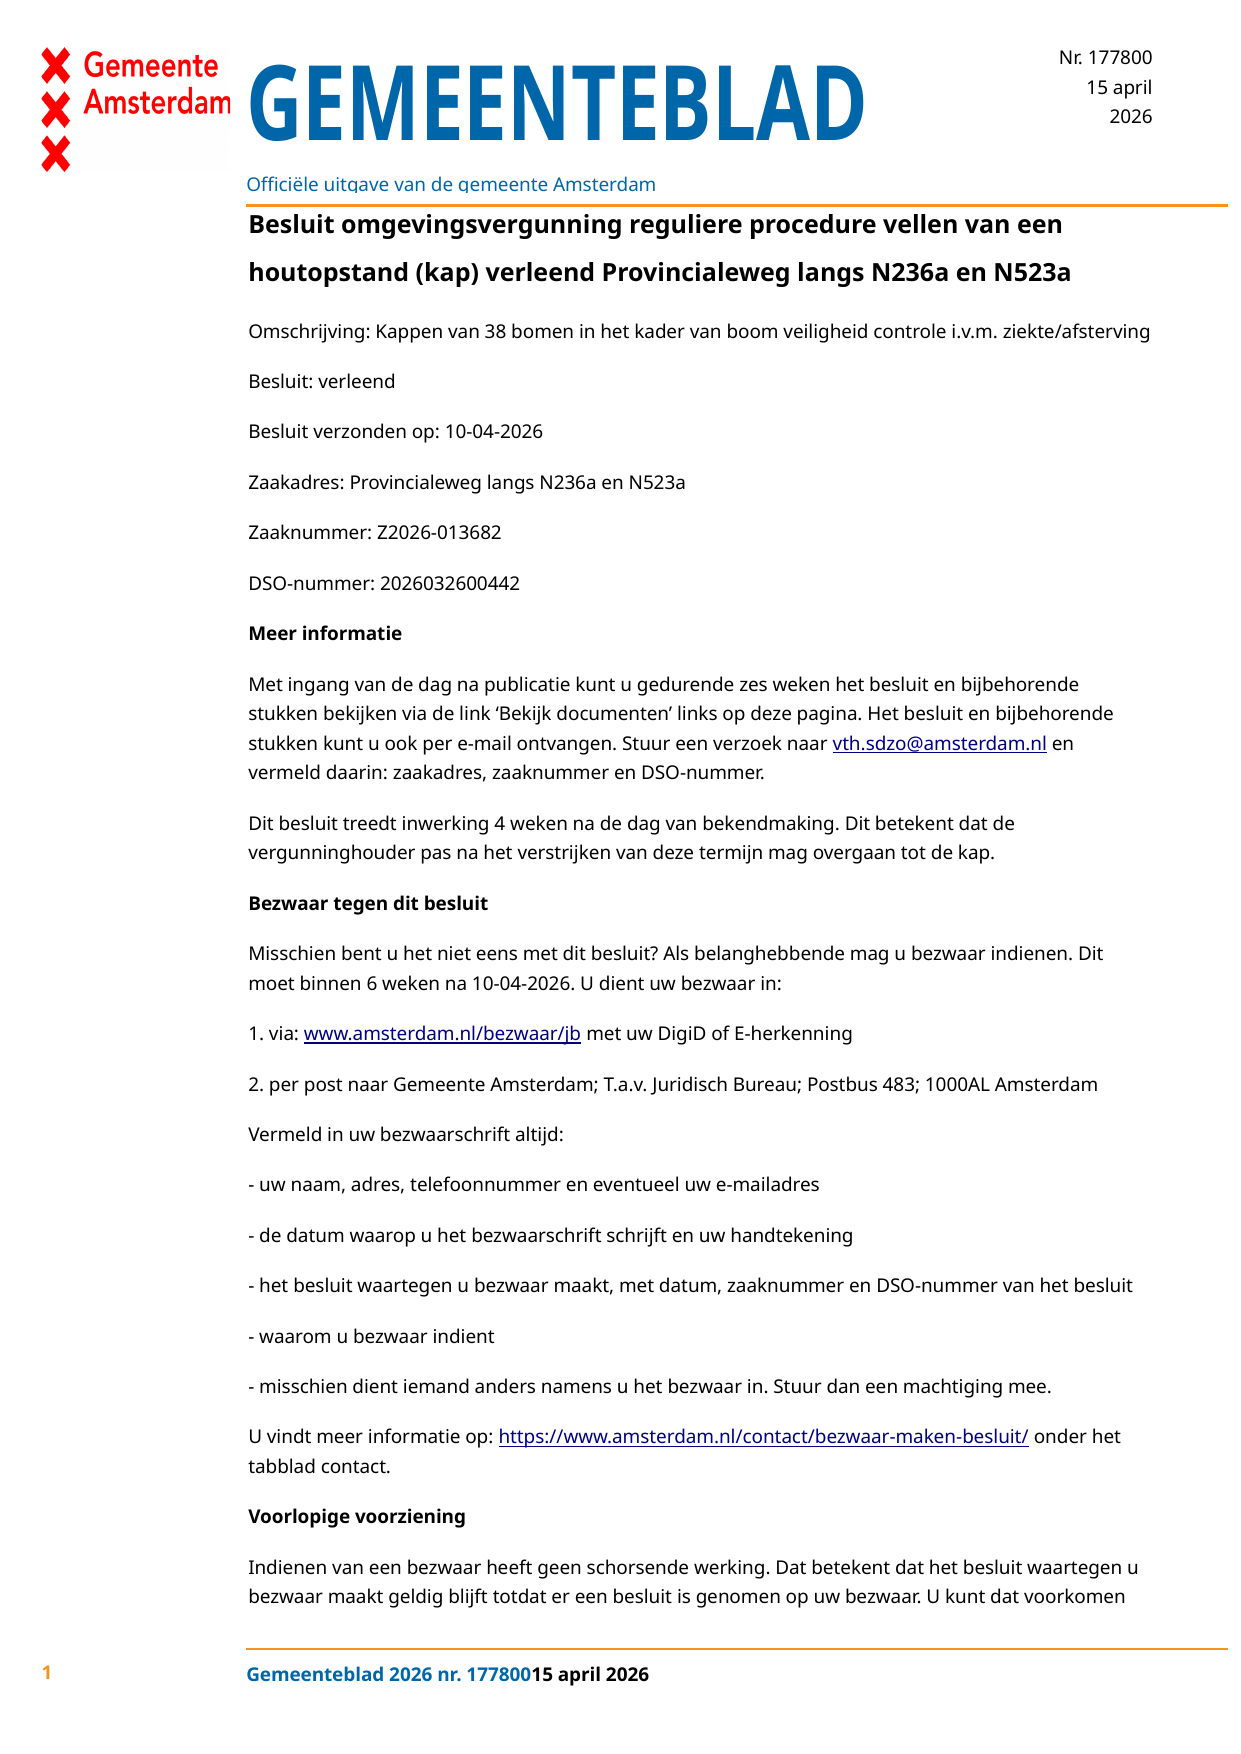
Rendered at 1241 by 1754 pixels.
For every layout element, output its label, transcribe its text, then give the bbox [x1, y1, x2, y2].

text Zaakadres: Provincialeweg langs N236a en N523a [248, 469, 1152, 495]
text Besluit omgevingsvergunning reguliere procedure vellen van een houtopstand (kap) verleend Provincialeweg langs N236a en N523a [248, 207, 1152, 288]
text Meer informatie [248, 620, 1152, 646]
text Indienen van een bezwaar heeft geen schorsende werking. Dat betekent dat het besluit waartegen u bezwaar maakt geldig blijft totdat er een besluit is genomen op uw bezwaar. U kunt dat voorkomen [248, 1554, 1152, 1609]
text 2. per post naar Gemeente Amsterdam; T.a.v. Juridisch Bureau; Postbus 483; 1000AL Amsterdam [248, 1071, 1152, 1097]
text Voorlopige voorziening [248, 1504, 1152, 1529]
text Zaaknummer: Z2026-013682 [248, 519, 1152, 545]
text Met ingang van de dag na publicatie kunt u gedurende zes weken het besluit en bijbehorende stukken bekijken via de link ‘Bekijk documenten’ links op deze pagina. Het besluit en bijbehorende stukken kunt u ook per e-mail ontvangen. Stuur een verzoek naar vth.sdzo@amsterdam.nl en vermeld daarin: zaakadres, zaaknummer en DSO-nummer. [248, 671, 1152, 785]
text 1. via: www.amsterdam.nl/bezwaar/jb met uw DigiD of E-herkenning [248, 1020, 1152, 1046]
text - uw naam, adres, telefoonnummer en eventueel uw e-mailadres [248, 1172, 1152, 1197]
text U vindt meer informatie op: https://www.amsterdam.nl/contact/bezwaar-maken-besluit/ onder het tabblad contact. [248, 1424, 1152, 1479]
text Bezwaar tegen dit besluit [248, 890, 1152, 916]
text Dit besluit treedt inwerking 4 weken na de dag van bekendmaking. Dit betekent dat de vergunninghouder pas na het verstrijken van deze termijn mag overgaan tot de kap. [248, 810, 1152, 865]
text Omschrijving: Kappen van 38 bomen in het kader van boom veiligheid controle i.v.m. ziekte/afsterving [248, 318, 1152, 344]
text Vermeld in uw bezwaarschrift altijd: [248, 1121, 1152, 1147]
text - misschien dient iemand anders namens u het bezwaar in. Stuur dan een machtiging mee. [248, 1373, 1152, 1399]
text - het besluit waartegen u bezwaar maakt, met datum, zaaknummer en DSO-nummer van het besluit [248, 1272, 1152, 1298]
text Misschien bent u het niet eens met dit besluit? Als belanghebbende mag u bezwaar indienen. Dit moet binnen 6 weken na 10-04-2026. U dient uw bezwaar in: [248, 940, 1152, 996]
text Besluit verzonden op: 10-04-2026 [248, 419, 1152, 444]
text - de datum waarop u het bezwaarschrift schrijft en uw handtekening [248, 1222, 1152, 1248]
picture [41, 47, 231, 172]
text DSO-nummer: 2026032600442 [248, 570, 1152, 596]
text Besluit: verleend [248, 368, 1152, 394]
text - waarom u bezwaar indient [248, 1323, 1152, 1349]
